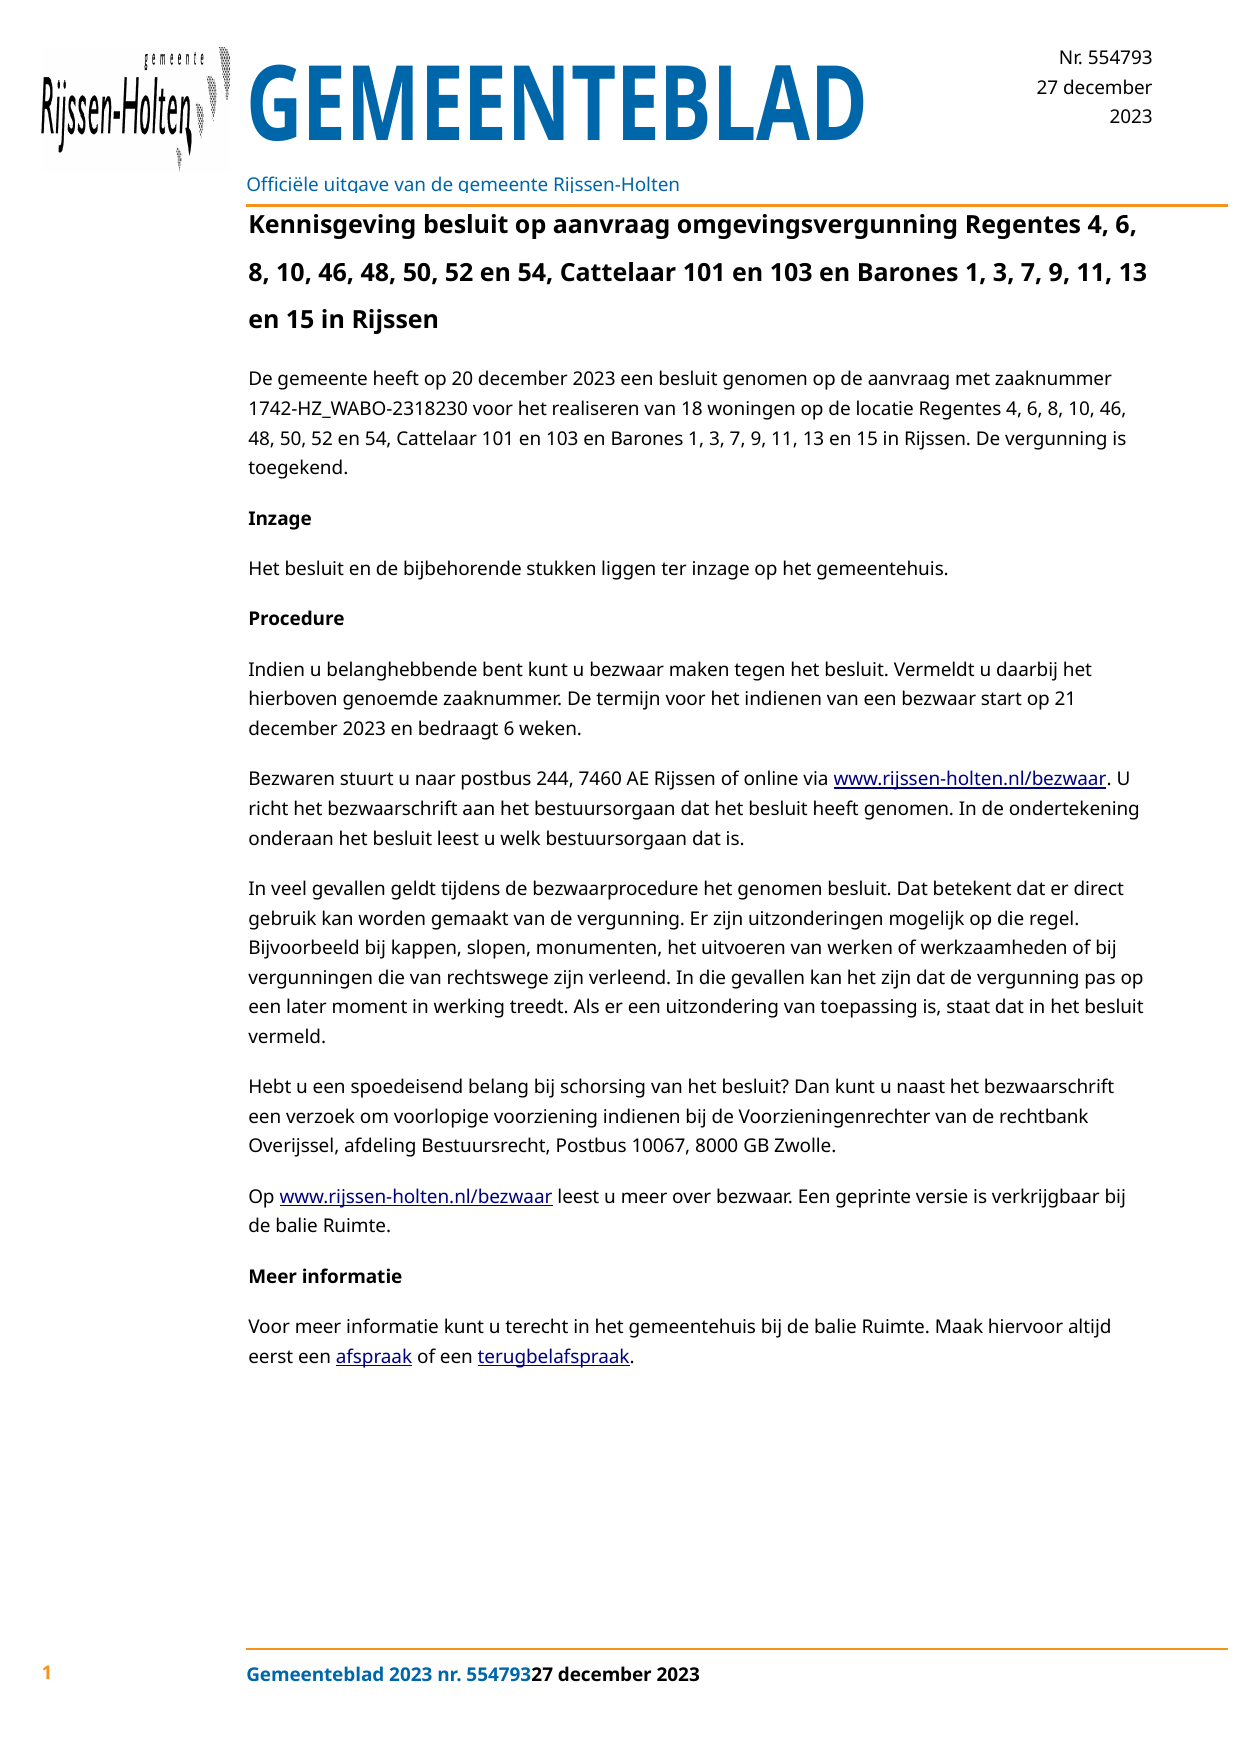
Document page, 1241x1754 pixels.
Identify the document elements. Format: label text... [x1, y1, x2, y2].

text Indien u belanghebbende bent kunt u bezwaar maken tegen het besluit. Vermeldt u daarbij het hierboven genoemde zaaknummer. De termijn voor het indienen van een bezwaar start op 21 december 2023 en bedraagt 6 weken. [248, 656, 1152, 741]
text Procedure [248, 606, 1152, 631]
text Bezwaren stuurt u naar postbus 244, 7460 AE Rijssen of online via www.rijssen-holten.nl/bezwaar. U richt het bezwaarschrift aan het bestuursorgaan dat het besluit heeft genomen. In de ondertekening onderaan het besluit leest u welk bestuursorgaan dat is. [248, 766, 1152, 850]
picture [41, 47, 231, 172]
text Kennisgeving besluit op aanvraag omgevingsvergunning Regentes 4, 6, 8, 10, 46, 48, 50, 52 en 54, Cattelaar 101 en 103 en Barones 1, 3, 7, 9, 11, 13 en 15 in Rijssen [248, 207, 1152, 336]
text Het besluit en de bijbehorende stukken liggen ter inzage op het gemeentehuis. [248, 555, 1152, 581]
text Op www.rijssen-holten.nl/bezwaar leest u meer over bezwaar. Een geprinte versie is verkrijgbaar bij de balie Ruimte. [248, 1183, 1152, 1238]
text Inzage [248, 505, 1152, 530]
text De gemeente heeft op 20 december 2023 een besluit genomen op de aanvraag met zaaknummer 1742-HZ_WABO-2318230 voor het realiseren van 18 woningen op de locatie Regentes 4, 6, 8, 10, 46, 48, 50, 52 en 54, Cattelaar 101 en 103 en Barones 1, 3, 7, 9, 11, 13 en 15 in Rijssen. De vergunning is toegekend. [248, 366, 1152, 480]
text Meer informatie [248, 1263, 1152, 1289]
text Hebt u een spoedeisend belang bij schorsing van het besluit? Dan kunt u naast het bezwaarschrift een verzoek om voorlopige voorziening indienen bij de Voorzieningenrechter van de rechtbank Overijssel, afdeling Bestuursrecht, Postbus 10067, 8000 GB Zwolle. [248, 1073, 1152, 1158]
text Voor meer informatie kunt u terecht in het gemeentehuis bij de balie Ruimte. Maak hiervoor altijd eerst een afspraak of een terugbelafspraak. [248, 1313, 1152, 1369]
text In veel gevallen geldt tijdens de bezwaarprocedure het genomen besluit. Dat betekent dat er direct gebruik kan worden gemaakt van de vergunning. Er zijn uitzonderingen mogelijk op die regel. Bijvoorbeeld bij kappen, slopen, monumenten, het uitvoeren van werken of werkzaamheden of bij vergunningen die van rechtswege zijn verleend. In die gevallen kan het zijn dat de vergunning pas op een later moment in werking treedt. Als er een uitzondering van toepassing is, staat dat in het besluit vermeld. [248, 875, 1152, 1049]
